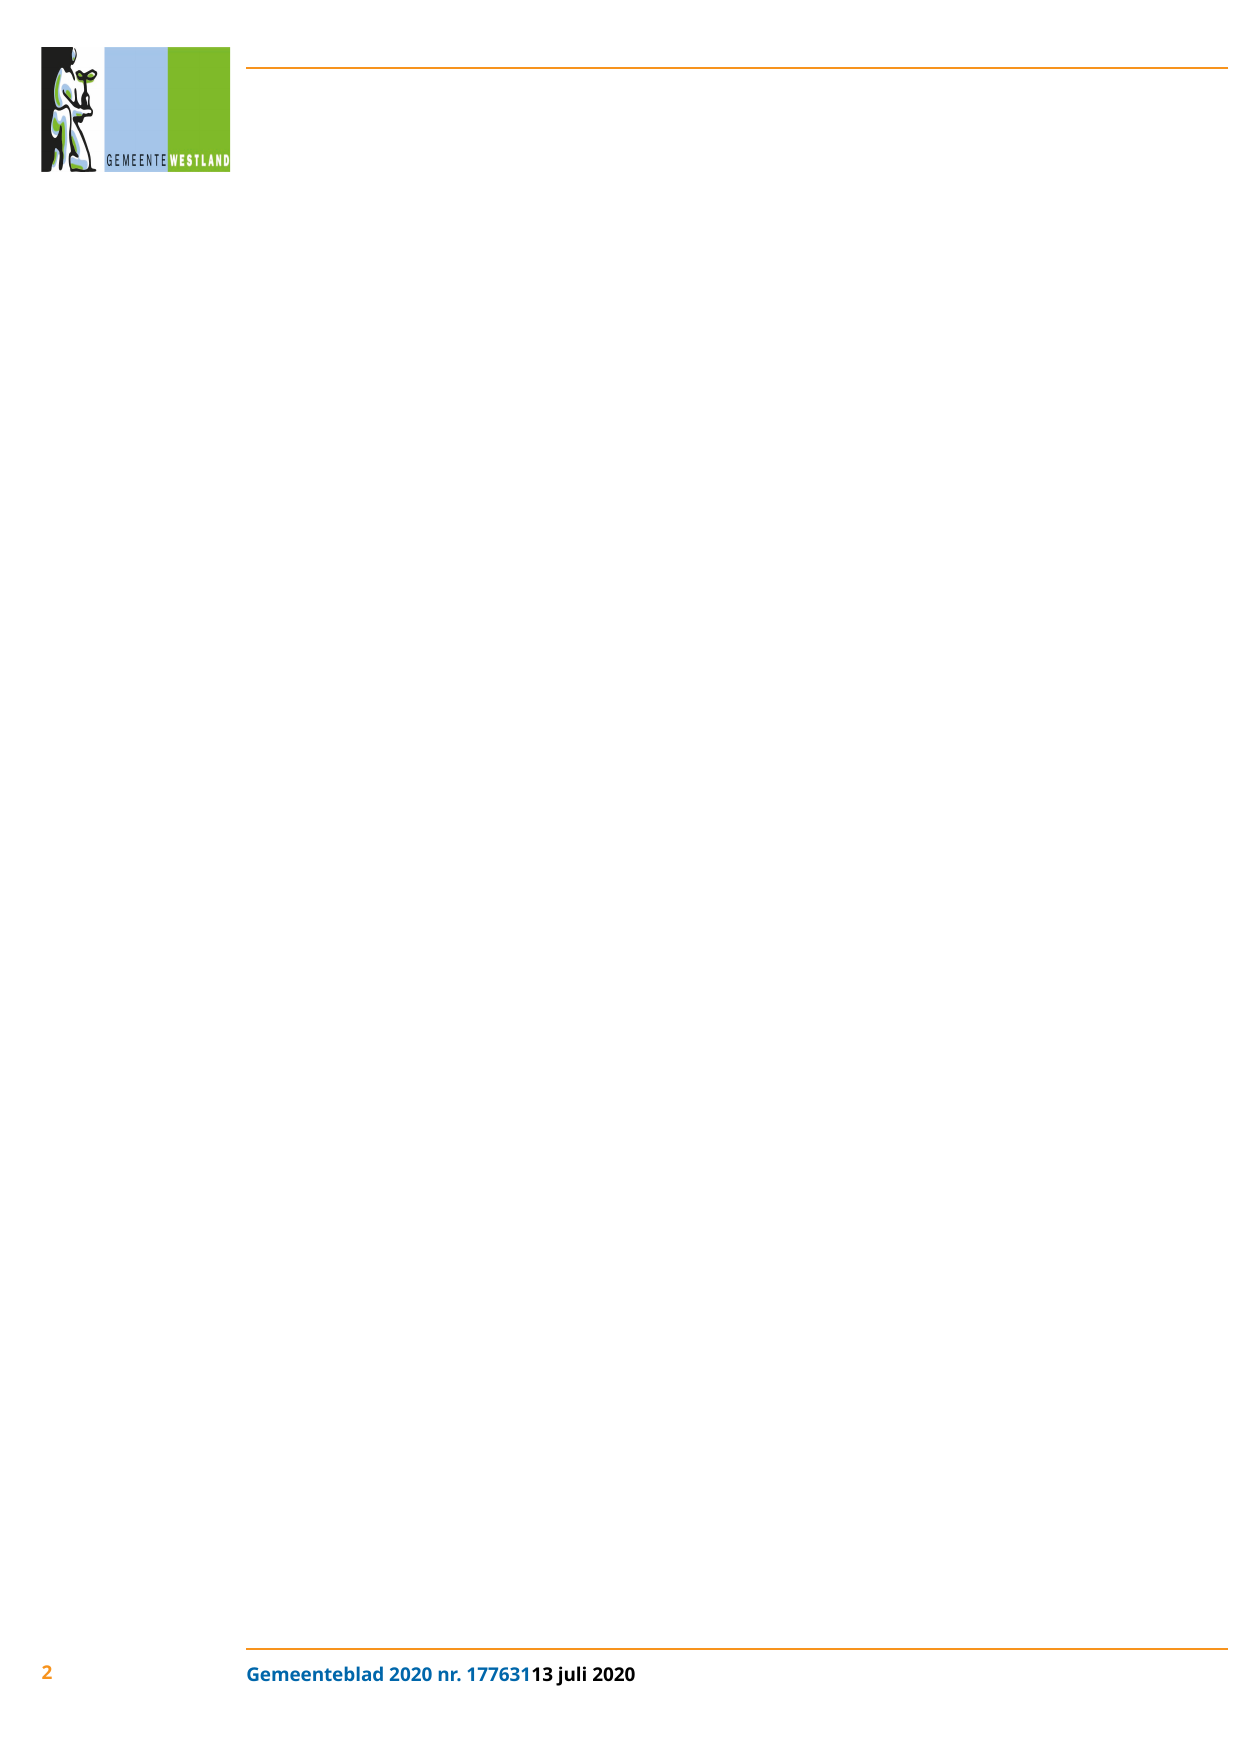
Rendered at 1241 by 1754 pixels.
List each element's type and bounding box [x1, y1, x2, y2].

picture [41, 47, 231, 172]
